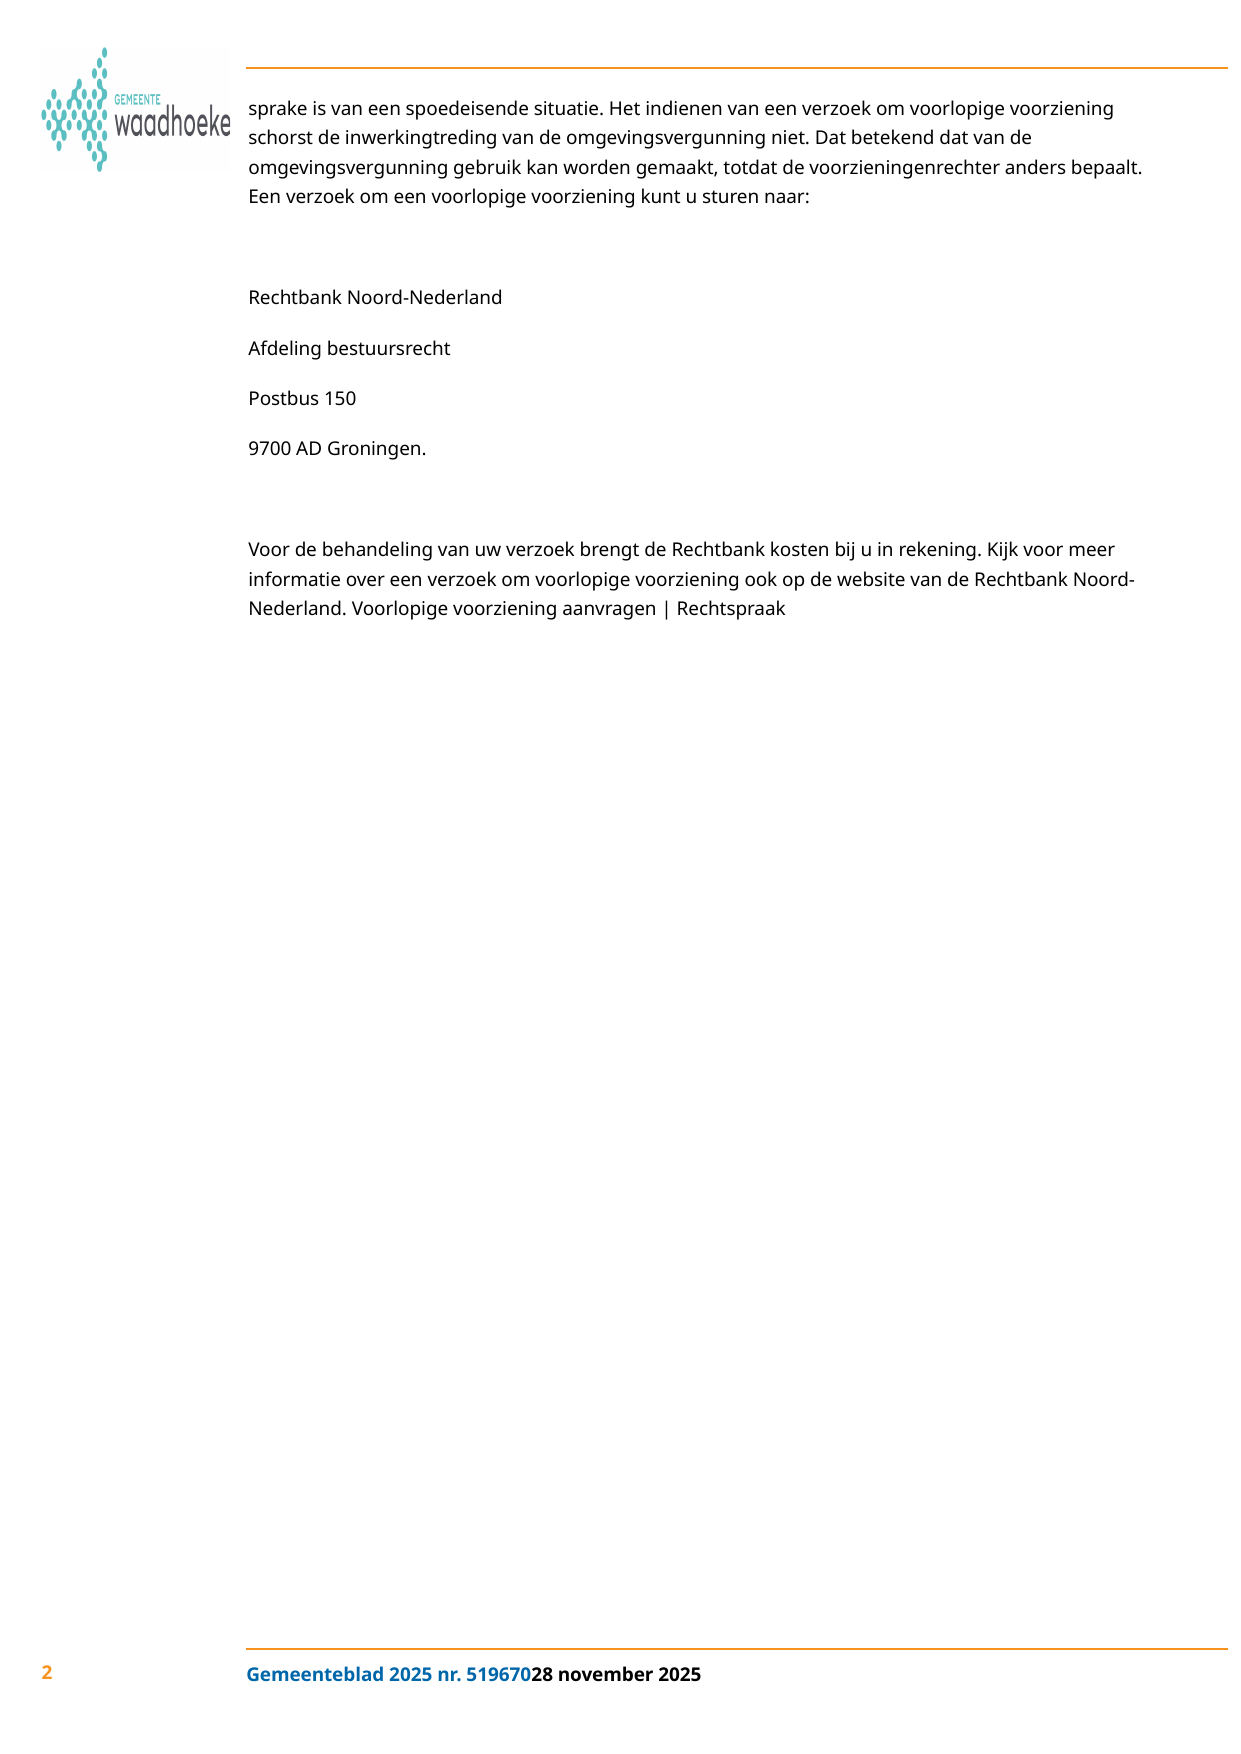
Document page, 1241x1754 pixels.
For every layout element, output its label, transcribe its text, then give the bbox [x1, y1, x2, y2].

text 9700 AD Groningen. [248, 436, 1152, 461]
text Rechtbank Noord-Nederland [248, 284, 1152, 310]
picture [41, 47, 231, 172]
text Voor de behandeling van uw verzoek brengt de Rechtbank kosten bij u in rekening. Kijk voor meer informatie over een verzoek om voorlopige voorziening ook op de website van de Rechtbank Noord-Nederland. Voorlopige voorziening aanvragen | Rechtspraak [248, 536, 1152, 621]
text Postbus 150 [248, 385, 1152, 411]
text sprake is van een spoedeisende situatie. Het indienen van een verzoek om voorlopige voorziening schorst de inwerkingtreding van de omgevingsvergunning niet. Dat betekend dat van de omgevingsvergunning gebruik kan worden gemaakt, totdat de voorzieningenrechter anders bepaalt. Een verzoek om een voorlopige voorziening kunt u sturen naar: [248, 95, 1152, 209]
text Afdeling bestuursrecht [248, 335, 1152, 361]
